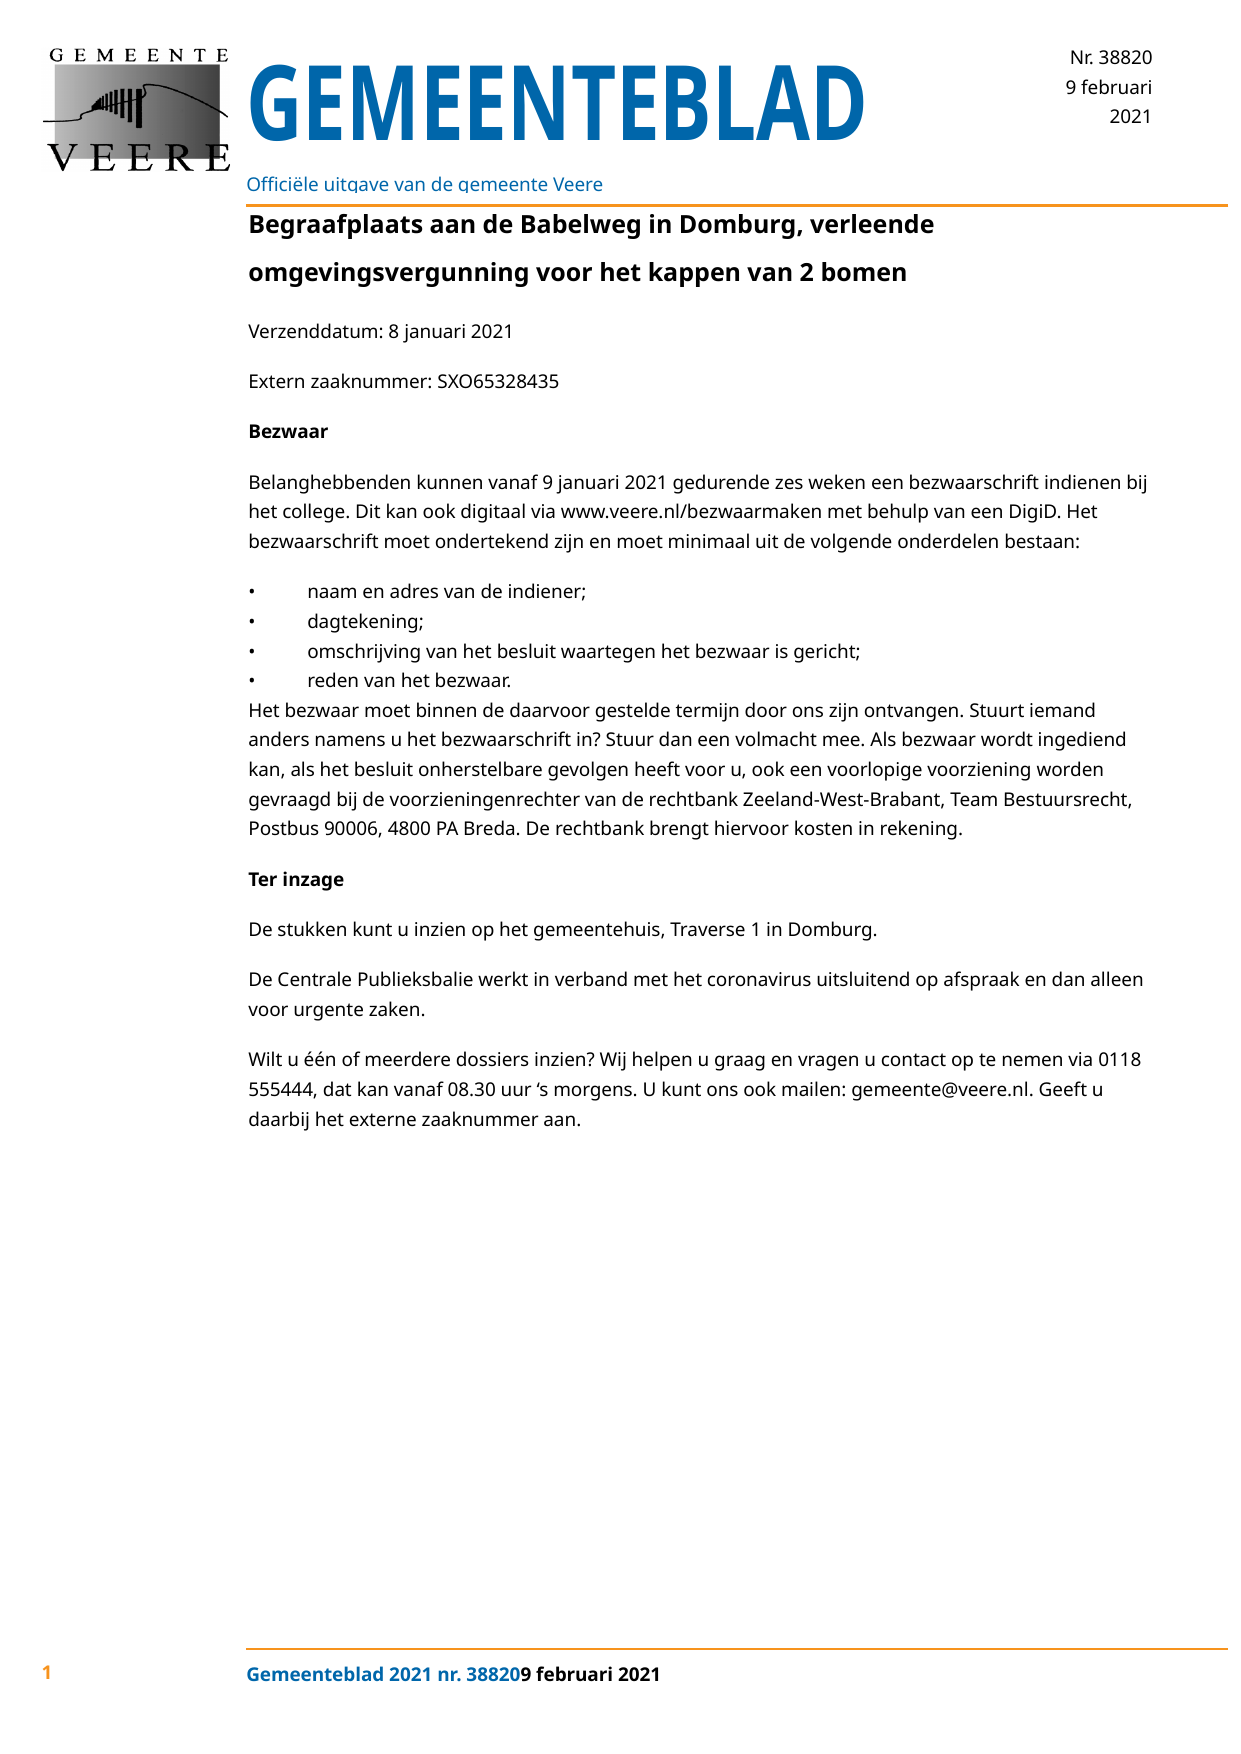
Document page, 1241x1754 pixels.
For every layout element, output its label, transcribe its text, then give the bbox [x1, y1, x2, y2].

text Extern zaaknummer: SXO65328435 [248, 368, 1152, 394]
text Ter inzage [248, 866, 1152, 892]
picture [41, 47, 231, 172]
text Belanghebbenden kunnen vanaf 9 januari 2021 gedurende zes weken een bezwaarschrift indienen bij het college. Dit kan ook digitaal via www.veere.nl/bezwaarmaken met behulp van een DigiD. Het bezwaarschrift moet ondertekend zijn en moet minimaal uit de volgende onderdelen bestaan: [248, 469, 1152, 554]
list naam en adres van de indiener; [248, 579, 1152, 604]
text Het bezwaar moet binnen de daarvoor gestelde termijn door ons zijn ontvangen. Stuurt iemand anders namens u het bezwaarschrift in? Stuur dan een volmacht mee. Als bezwaar wordt ingediend kan, als het besluit onherstelbare gevolgen heeft voor u, ook een voorlopige voorziening worden gevraagd bij de voorzieningenrechter van de rechtbank Zeeland-West-Brabant, Team Bestuursrecht, Postbus 90006, 4800 PA Breda. De rechtbank brengt hiervoor kosten in rekening. [248, 697, 1152, 841]
list reden van het bezwaar. [248, 667, 1152, 693]
text De stukken kunt u inzien op het gemeentehuis, Traverse 1 in Domburg. [248, 916, 1152, 942]
text Bezwaar [248, 419, 1152, 444]
list omschrijving van het besluit waartegen het bezwaar is gericht; [248, 638, 1152, 664]
text De Centrale Publieksbalie werkt in verband met het coronavirus uitsluitend op afspraak en dan alleen voor urgente zaken. [248, 967, 1152, 1022]
text Verzenddatum: 8 januari 2021 [248, 318, 1152, 344]
text Wilt u één of meerdere dossiers inzien? Wij helpen u graag en vragen u contact op te nemen via 0118 555444, dat kan vanaf 08.30 uur ‘s morgens. U kunt ons ook mailen: gemeente@veere.nl. Geeft u daarbij het externe zaaknummer aan. [248, 1047, 1152, 1132]
list dagtekening; [248, 608, 1152, 634]
text Begraafplaats aan de Babelweg in Domburg, verleende omgevingsvergunning voor het kappen van 2 bomen [248, 207, 1152, 288]
